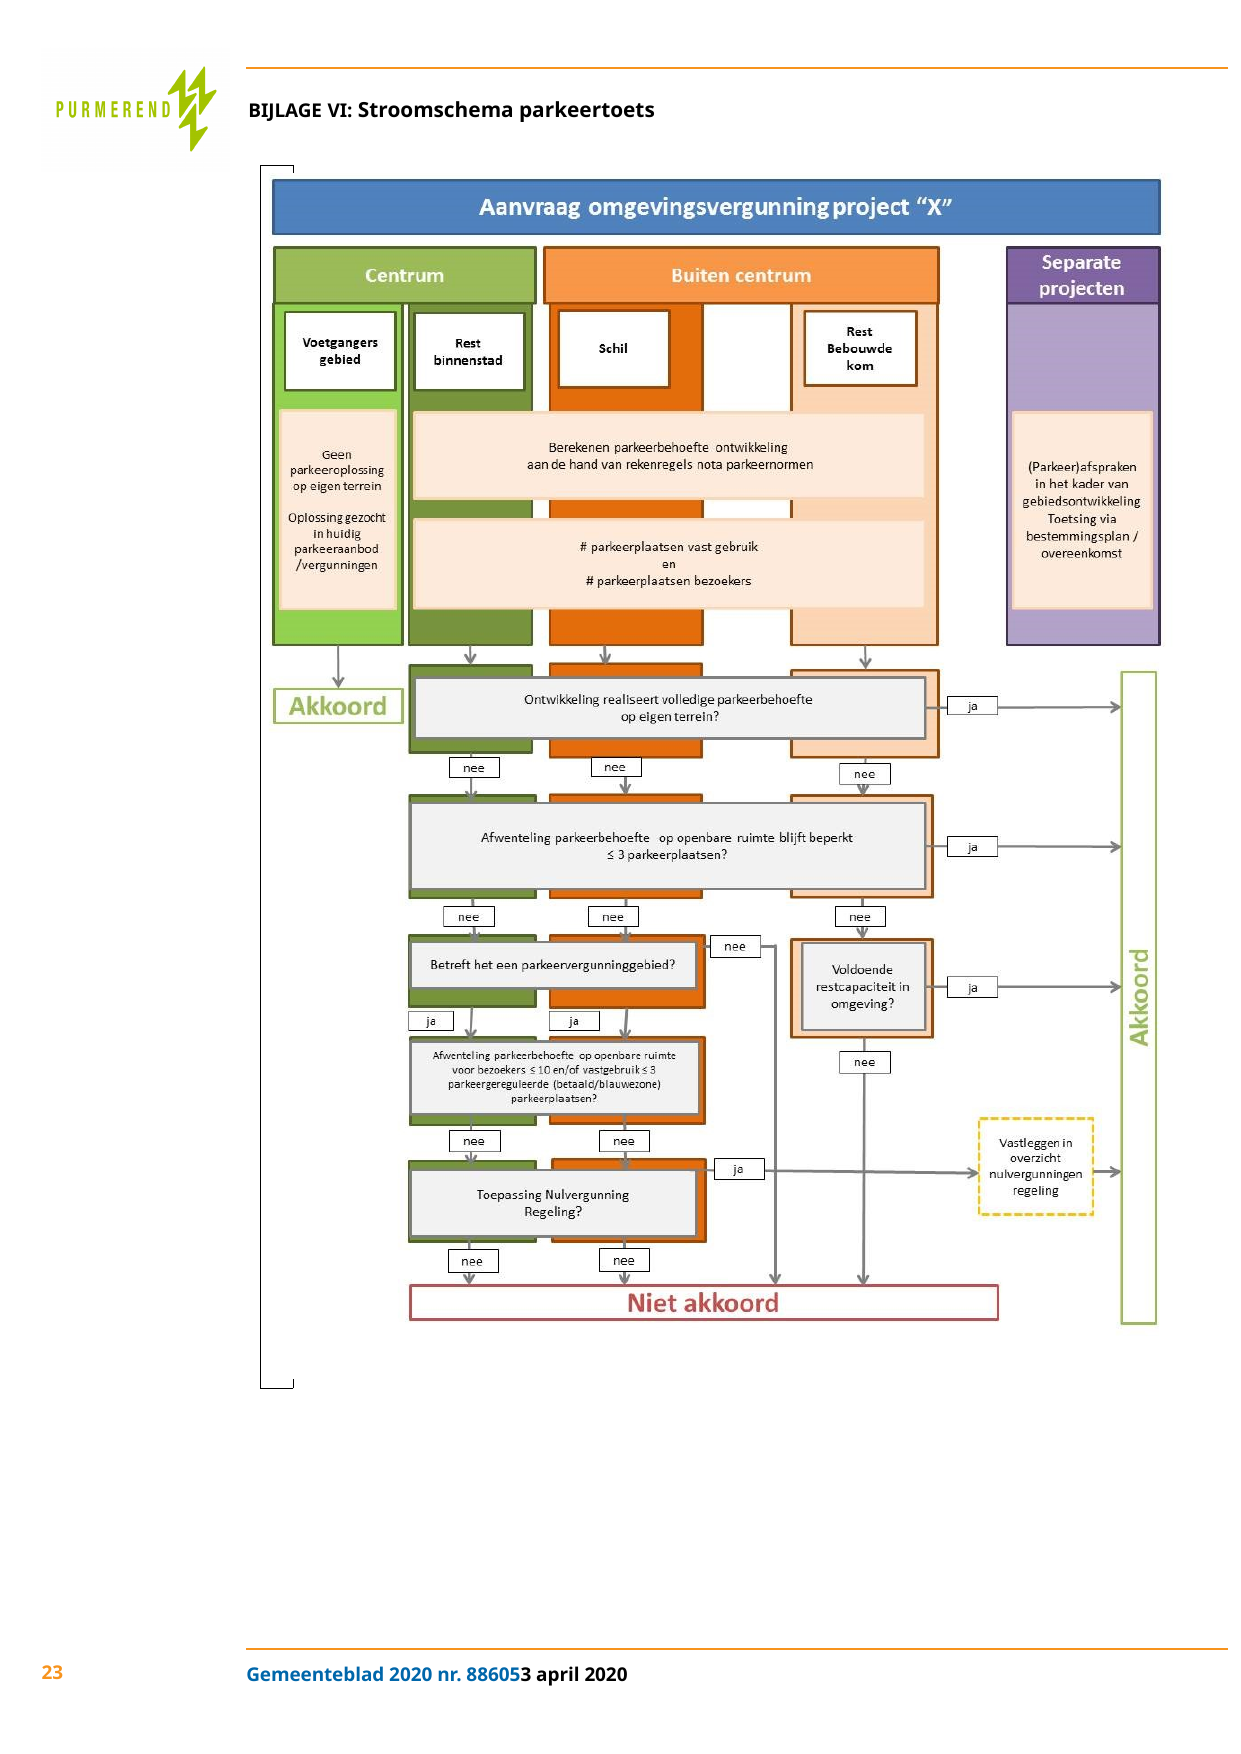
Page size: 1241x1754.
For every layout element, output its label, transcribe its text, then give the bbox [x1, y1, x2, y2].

picture [41, 47, 231, 172]
text BIJLAGE VI: Stroomschema parkeertoets [248, 95, 1152, 123]
picture [268, 173, 1173, 1379]
